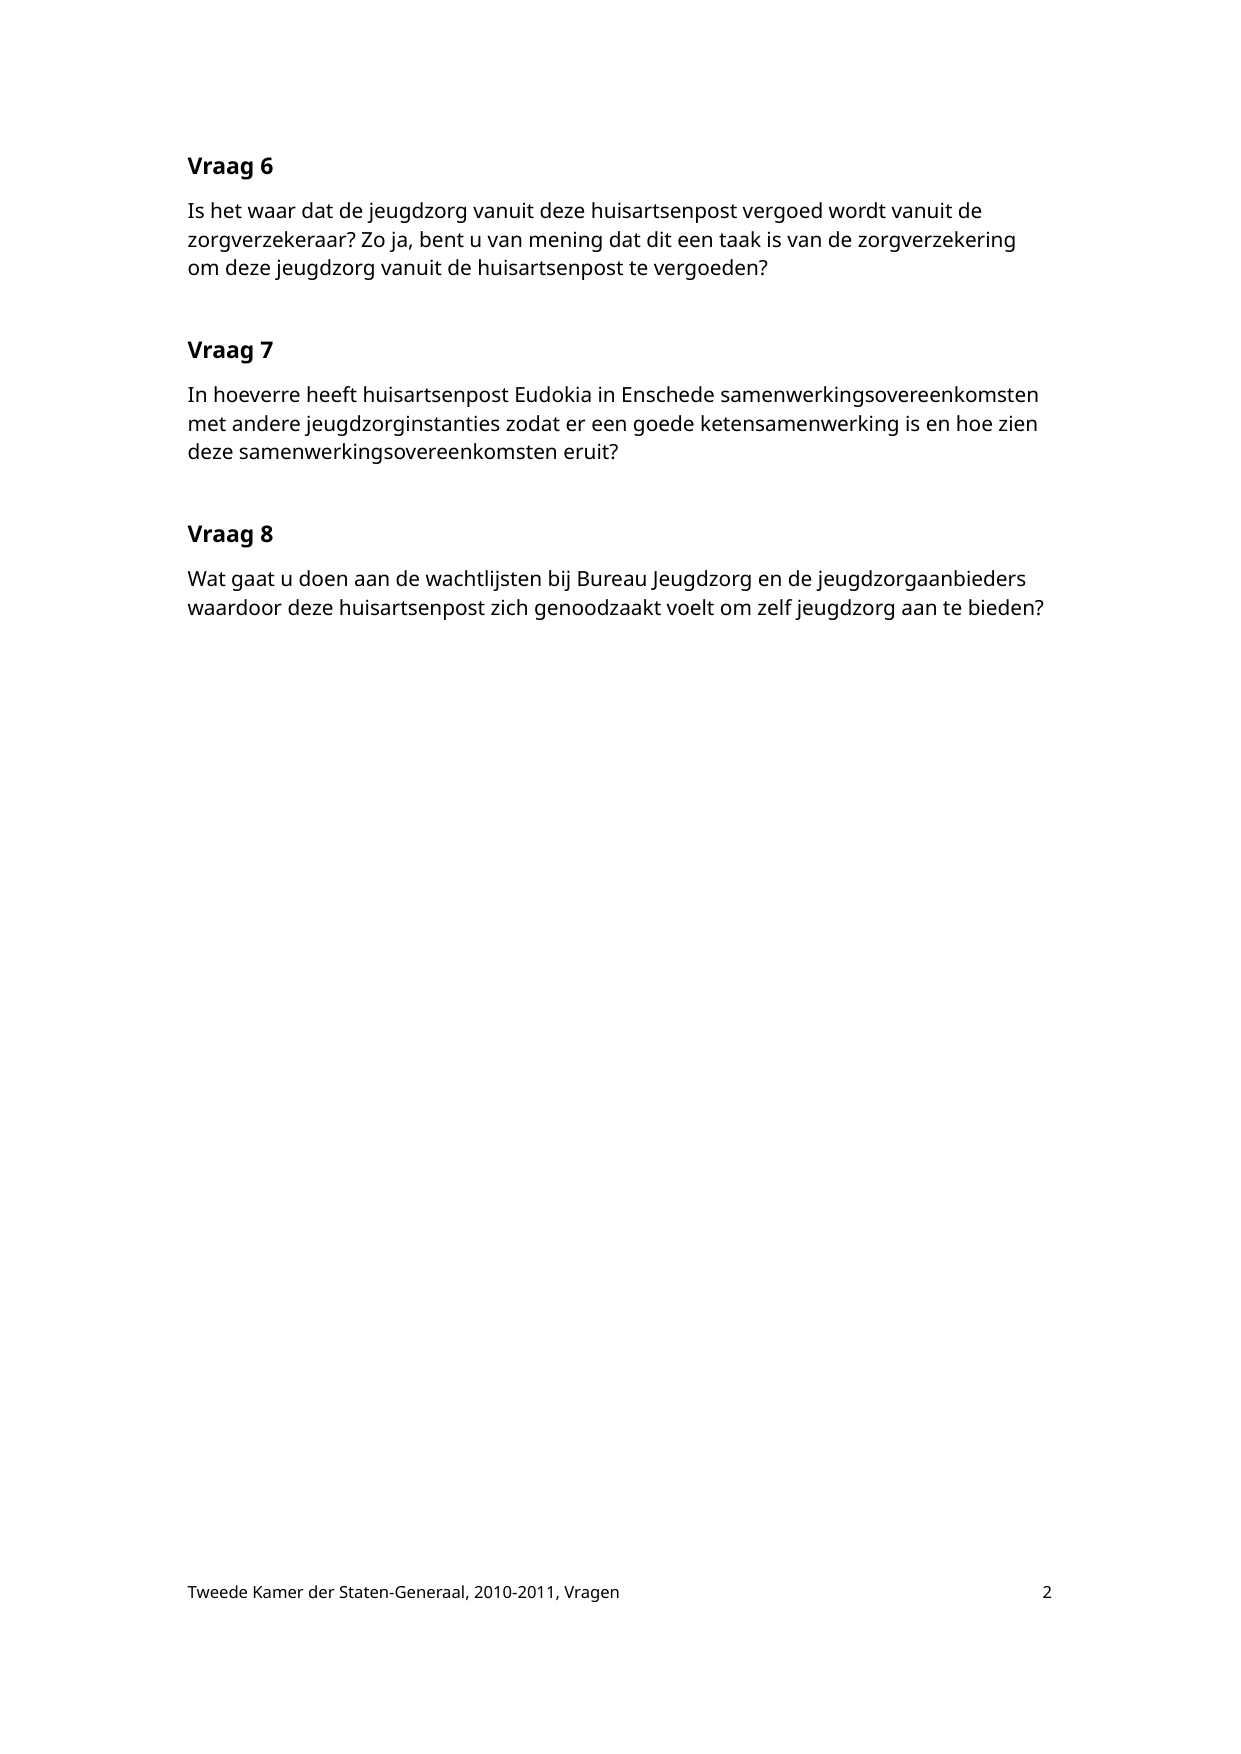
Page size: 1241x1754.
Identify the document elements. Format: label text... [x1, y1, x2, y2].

subtitle Vraag 8 [187, 518, 1053, 549]
subtitle Vraag 7 [187, 334, 1053, 365]
text Is het waar dat de jeugdzorg vanuit deze huisartsenpost vergoed wordt vanuit de zorgverzekeraar? Zo ja, bent u van mening dat dit een taak is van de zorgverzekering om deze jeugdzorg vanuit de huisartsenpost te vergoeden? [187, 196, 1053, 282]
text Wat gaat u doen aan de wachtlijsten bij Bureau Jeugdzorg en de jeugdzorgaanbieders waardoor deze huisartsenpost zich genoodzaakt voelt om zelf jeugdzorg aan te bieden? [187, 564, 1053, 621]
subtitle Vraag 6 [187, 150, 1053, 181]
text In hoeverre heeft huisartsenpost Eudokia in Enschede samenwerkingsovereenkomsten met andere jeugdzorginstanties zodat er een goede ketensamenwerking is en hoe zien deze samenwerkingsovereenkomsten eruit? [187, 380, 1053, 466]
